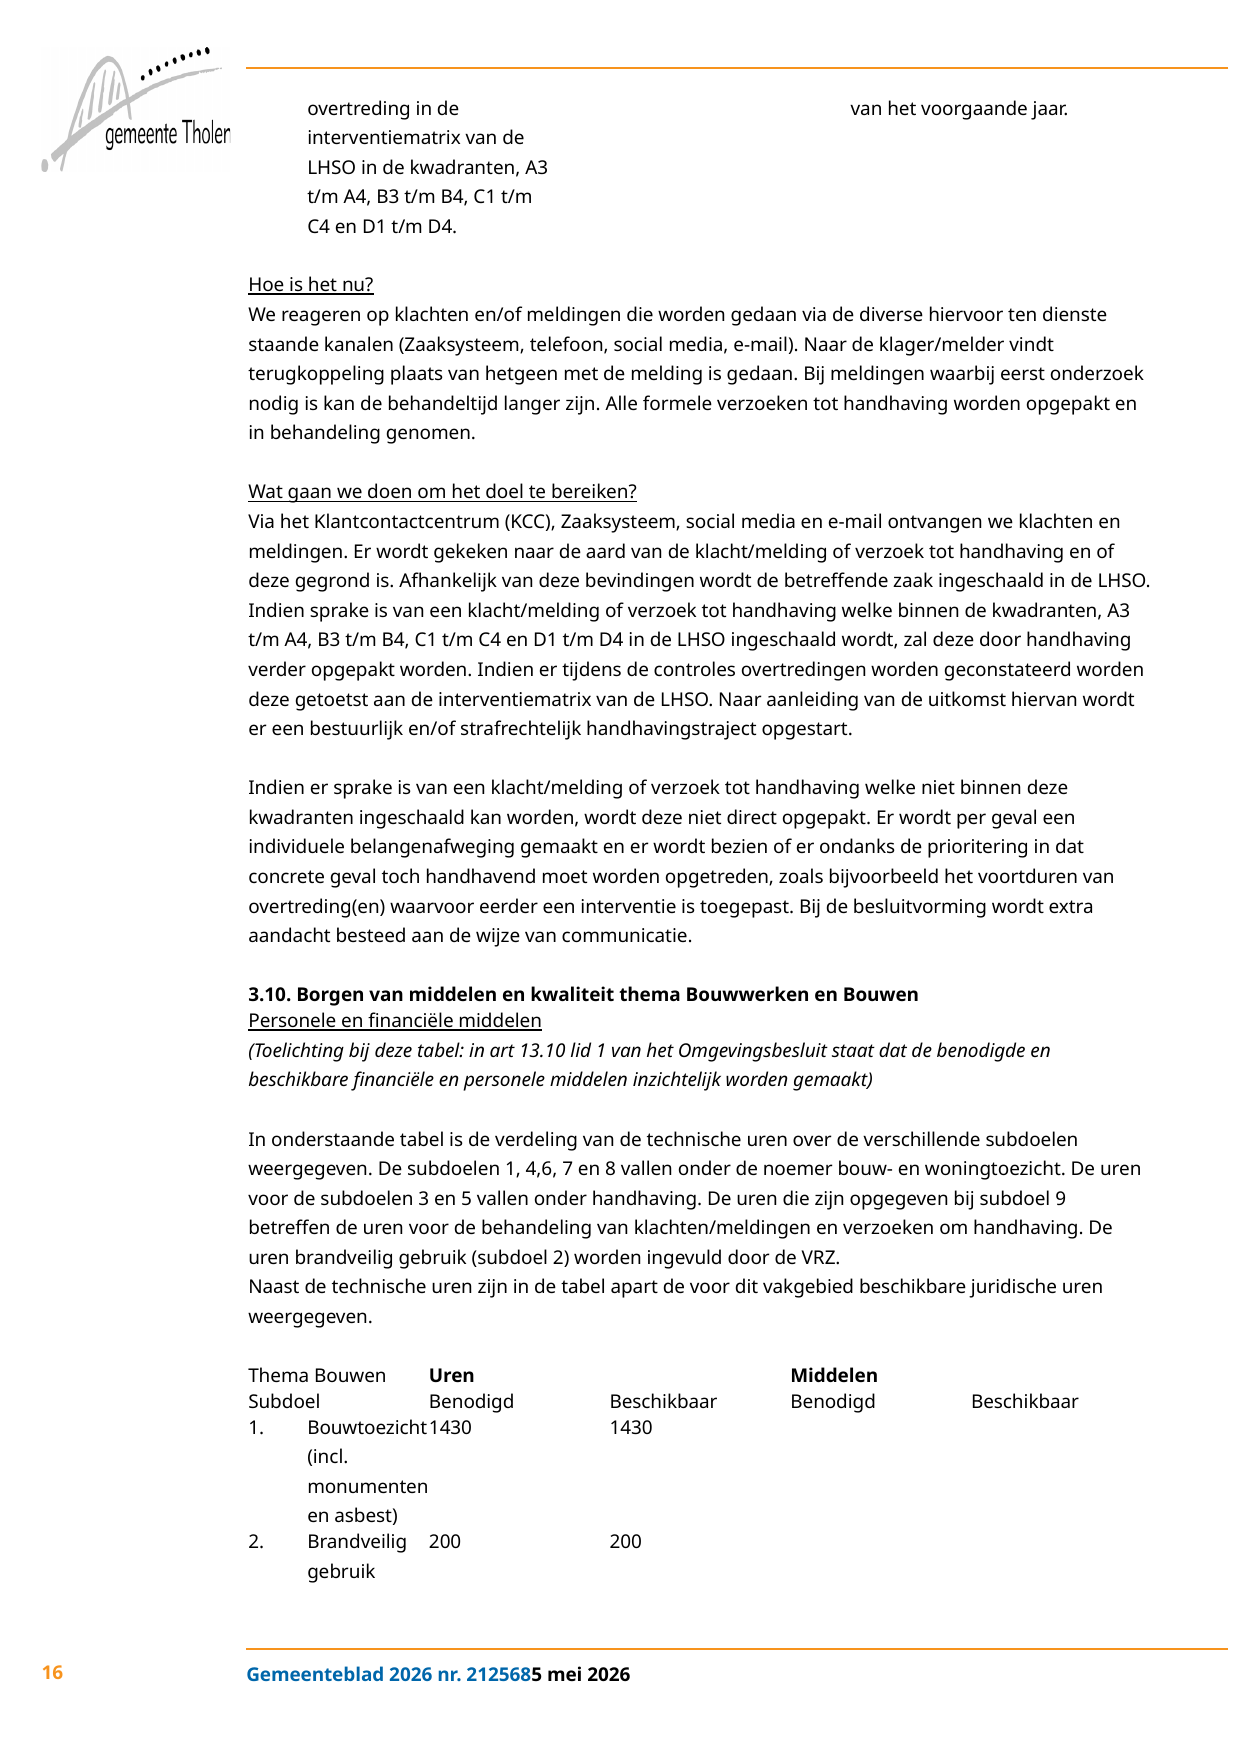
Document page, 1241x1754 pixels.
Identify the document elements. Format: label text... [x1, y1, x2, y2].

text (Toelichting bij deze tabel: in art 13.10 lid 1 van het Omgevingsbesluit staat dat de benodigde en beschikbare financiële en personele middelen inzichtelijk worden gemaakt) [248, 1037, 1152, 1092]
table_header Thema Bouwen [248, 1363, 429, 1388]
table_cell van het voorgaande jaar. [850, 95, 1152, 239]
text Naast de technische uren zijn in de tabel apart de voor dit vakgebied beschikbare juridische uren weergegeven. [248, 1274, 1152, 1329]
table_cell Brandveilig gebruik [248, 1529, 429, 1584]
table_cell Subdoel [248, 1388, 429, 1414]
text Via het Klantcontactcentrum (KCC), Zaaksysteem, social media en e-mail ontvangen we klachten en meldingen. Er wordt gekeken naar de aard van de klacht/melding of verzoek tot handhaving en of deze gegrond is. Afhankelijk van deze bevindingen wordt de betreffende zaak ingeschaald in de LHSO. Indien sprake is van een klacht/melding of verzoek tot handhaving welke binnen de kwadranten, A3 t/m A4, B3 t/m B4, C1 t/m C4 en D1 t/m D4 in de LHSO ingeschaald wordt, zal deze door handhaving verder opgepakt worden. Indien er tijdens de controles overtredingen worden geconstateerd worden deze getoetst aan de interventiematrix van de LHSO. Naar aanleiding van de uitkomst hiervan wordt er een bestuurlijk en/of strafrechtelijk handhavingstraject opgestart. [248, 508, 1152, 741]
text Hoe is het nu? [248, 272, 1152, 297]
table_cell overtreding in de interventiematrix van de LHSO in de kwadranten, A3 t/m A4, B3 t/m B4, C1 t/m C4 en D1 t/m D4. [248, 95, 549, 239]
picture [41, 47, 231, 172]
table_header Middelen [790, 1363, 1152, 1388]
table_cell [971, 1529, 1152, 1584]
table_cell Benodigd [429, 1388, 609, 1414]
table_header Uren [429, 1363, 790, 1388]
table_cell [549, 95, 850, 239]
text We reageren op klachten en/of meldingen die worden gedaan via de diverse hiervoor ten dienste staande kanalen (Zaaksysteem, telefoon, social media, e-mail). Naar de klager/melder vindt terugkoppeling plaats van hetgeen met de melding is gedaan. Bij meldingen waarbij eerst onderzoek nodig is kan de behandeltijd langer zijn. Alle formele verzoeken tot handhaving worden opgepakt en in behandeling genomen. [248, 301, 1152, 445]
table_cell Bouwtoezicht (incl. monumenten en asbest) [248, 1414, 429, 1528]
text Personele en financiële middelen [248, 1007, 1152, 1033]
table_cell [790, 1414, 971, 1528]
table_cell 200 [609, 1529, 790, 1584]
table_cell Benodigd [790, 1388, 971, 1414]
text Wat gaan we doen om het doel te bereiken? [248, 479, 1152, 504]
table_cell [971, 1414, 1152, 1528]
table_cell Beschikbaar [609, 1388, 790, 1414]
table_cell 200 [429, 1529, 609, 1584]
table_cell [790, 1529, 971, 1584]
text Indien er sprake is van een klacht/melding of verzoek tot handhaving welke niet binnen deze kwadranten ingeschaald kan worden, wordt deze niet direct opgepakt. Er wordt per geval een individuele belangenafweging gemaakt en er wordt bezien of er ondanks de prioritering in dat concrete geval toch handhavend moet worden opgetreden, zoals bijvoorbeeld het voortduren van overtreding(en) waarvoor eerder een interventie is toegepast. Bij de besluitvorming wordt extra aandacht besteed aan de wijze van communicatie. [248, 774, 1152, 948]
text 3.10. Borgen van middelen en kwaliteit thema Bouwwerken en Bouwen [248, 982, 1152, 1007]
text In onderstaande tabel is de verdeling van de technische uren over de verschillende subdoelen weergegeven. De subdoelen 1, 4,6, 7 en 8 vallen onder de noemer bouw- en woningtoezicht. De uren voor de subdoelen 3 en 5 vallen onder handhaving. De uren die zijn opgegeven bij subdoel 9 betreffen de uren voor de behandeling van klachten/meldingen en verzoeken om handhaving. De uren brandveilig gebruik (subdoel 2) worden ingevuld door de VRZ. [248, 1126, 1152, 1270]
table_cell 1430 [429, 1414, 609, 1528]
table_cell 1430 [609, 1414, 790, 1528]
table_cell Beschikbaar [971, 1388, 1152, 1414]
